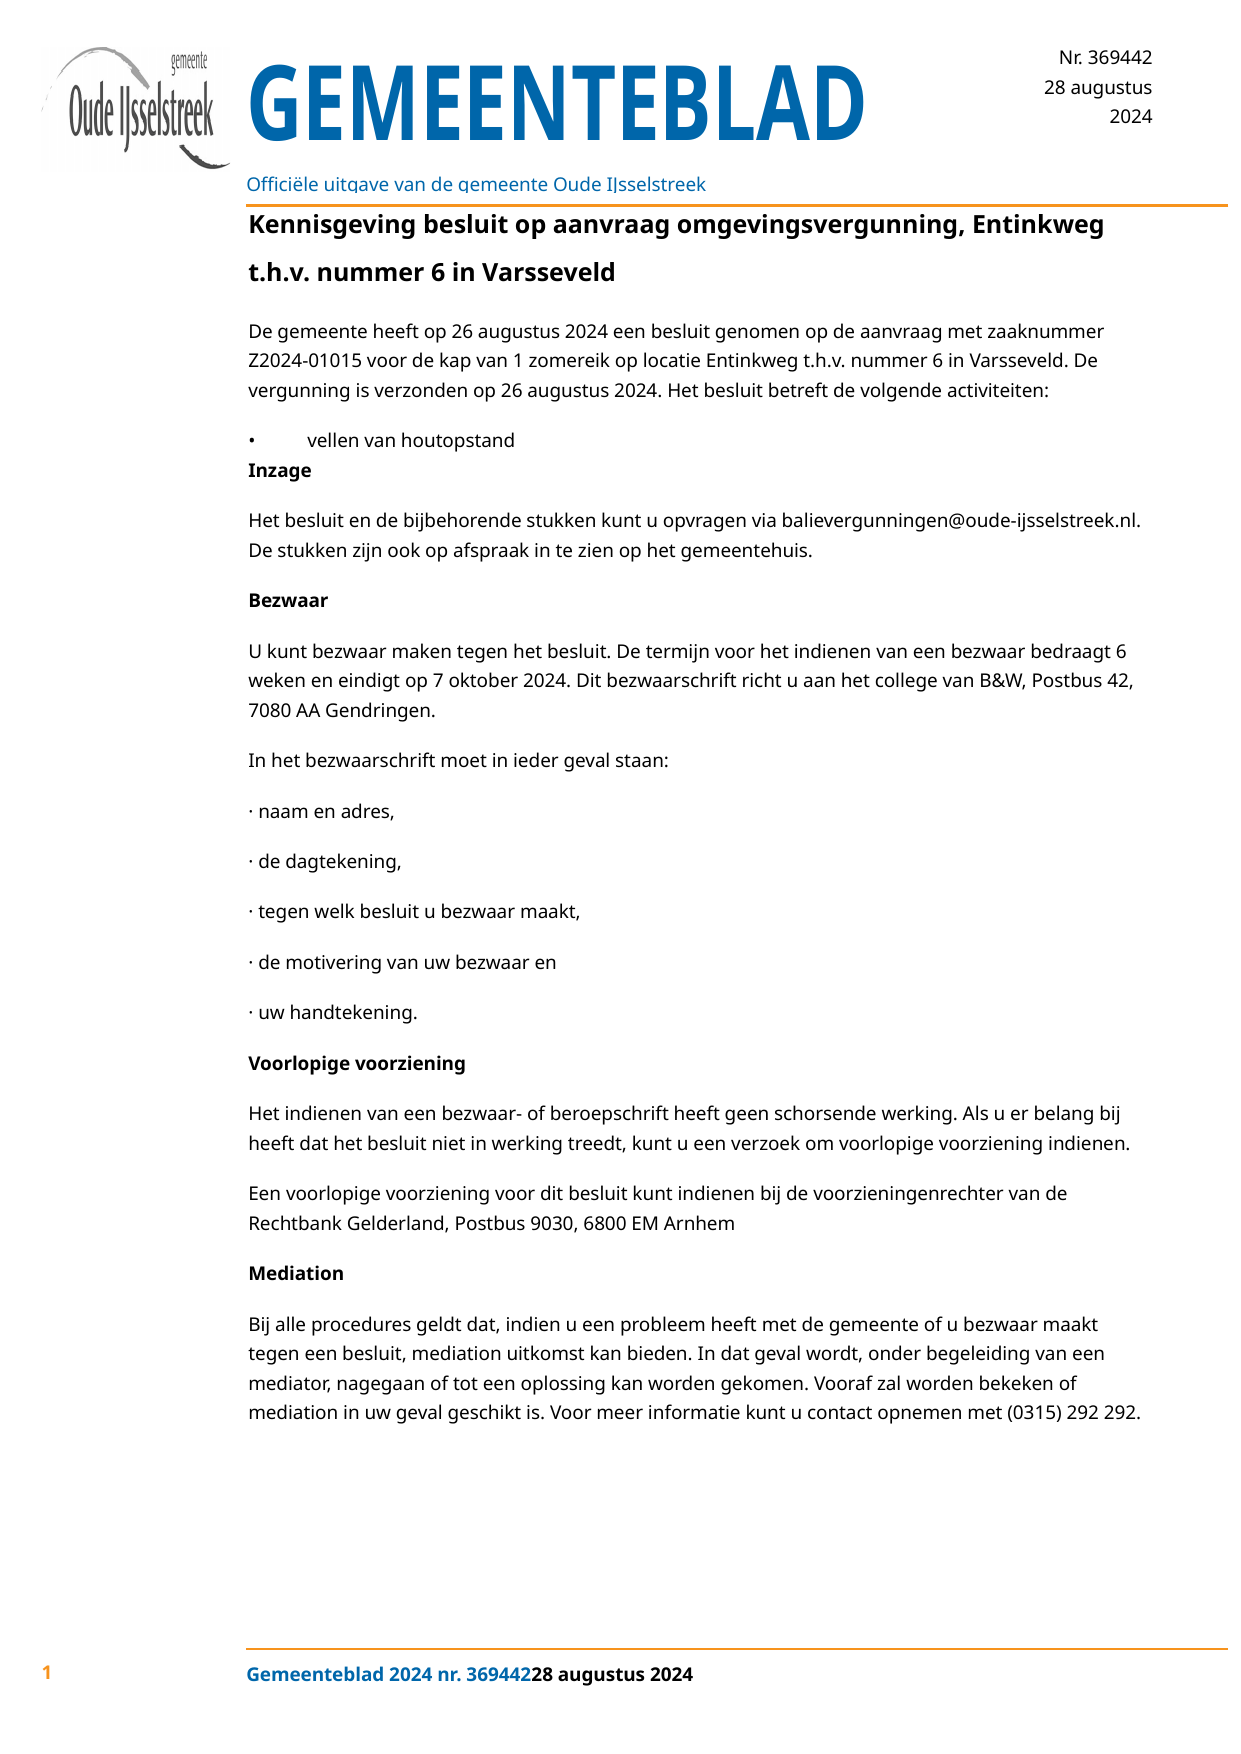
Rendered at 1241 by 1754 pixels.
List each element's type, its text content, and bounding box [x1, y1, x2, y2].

text Kennisgeving besluit op aanvraag omgevingsvergunning, Entinkweg t.h.v. nummer 6 in Varsseveld [248, 207, 1152, 288]
picture [41, 47, 231, 172]
text Een voorlopige voorziening voor dit besluit kunt indienen bij de voorzieningenrechter van de Rechtbank Gelderland, Postbus 9030, 6800 EM Arnhem [248, 1180, 1152, 1236]
text U kunt bezwaar maken tegen het besluit. De termijn voor het indienen van een bezwaar bedraagt 6 weken en eindigt op 7 oktober 2024. Dit bezwaarschrift richt u aan het college van B&W, Postbus 42, 7080 AA Gendringen. [248, 638, 1152, 723]
text · uw handtekening. [248, 999, 1152, 1025]
text Voorlopige voorziening [248, 1050, 1152, 1076]
list vellen van houtopstand [248, 427, 1152, 453]
text Inzage [248, 457, 1152, 483]
text · tegen welk besluit u bezwaar maakt, [248, 899, 1152, 924]
text Het besluit en de bijbehorende stukken kunt u opvragen via balievergunningen@oude-ijsselstreek.nl. De stukken zijn ook op afspraak in te zien op het gemeentehuis. [248, 507, 1152, 563]
text In het bezwaarschrift moet in ieder geval staan: [248, 747, 1152, 773]
text Bij alle procedures geldt dat, indien u een probleem heeft met de gemeente of u bezwaar maakt tegen een besluit, mediation uitkomst kan bieden. In dat geval wordt, onder begeleiding van een mediator, nagegaan of tot een oplossing kan worden gekomen. Vooraf zal worden bekeken of mediation in uw geval geschikt is. Voor meer informatie kunt u contact opnemen met (0315) 292 292. [248, 1311, 1152, 1425]
text · de motivering van uw bezwaar en [248, 949, 1152, 975]
text · de dagtekening, [248, 848, 1152, 874]
text · naam en adres, [248, 798, 1152, 824]
text Mediation [248, 1260, 1152, 1286]
text Het indienen van een bezwaar- of beroepschrift heeft geen schorsende werking. Als u er belang bij heeft dat het besluit niet in werking treedt, kunt u een verzoek om voorlopige voorziening indienen. [248, 1100, 1152, 1156]
text Bezwaar [248, 587, 1152, 613]
text De gemeente heeft op 26 augustus 2024 een besluit genomen op de aanvraag met zaaknummer Z2024-01015 voor de kap van 1 zomereik op locatie Entinkweg t.h.v. nummer 6 in Varsseveld. De vergunning is verzonden op 26 augustus 2024. Het besluit betreft de volgende activiteiten: [248, 318, 1152, 403]
